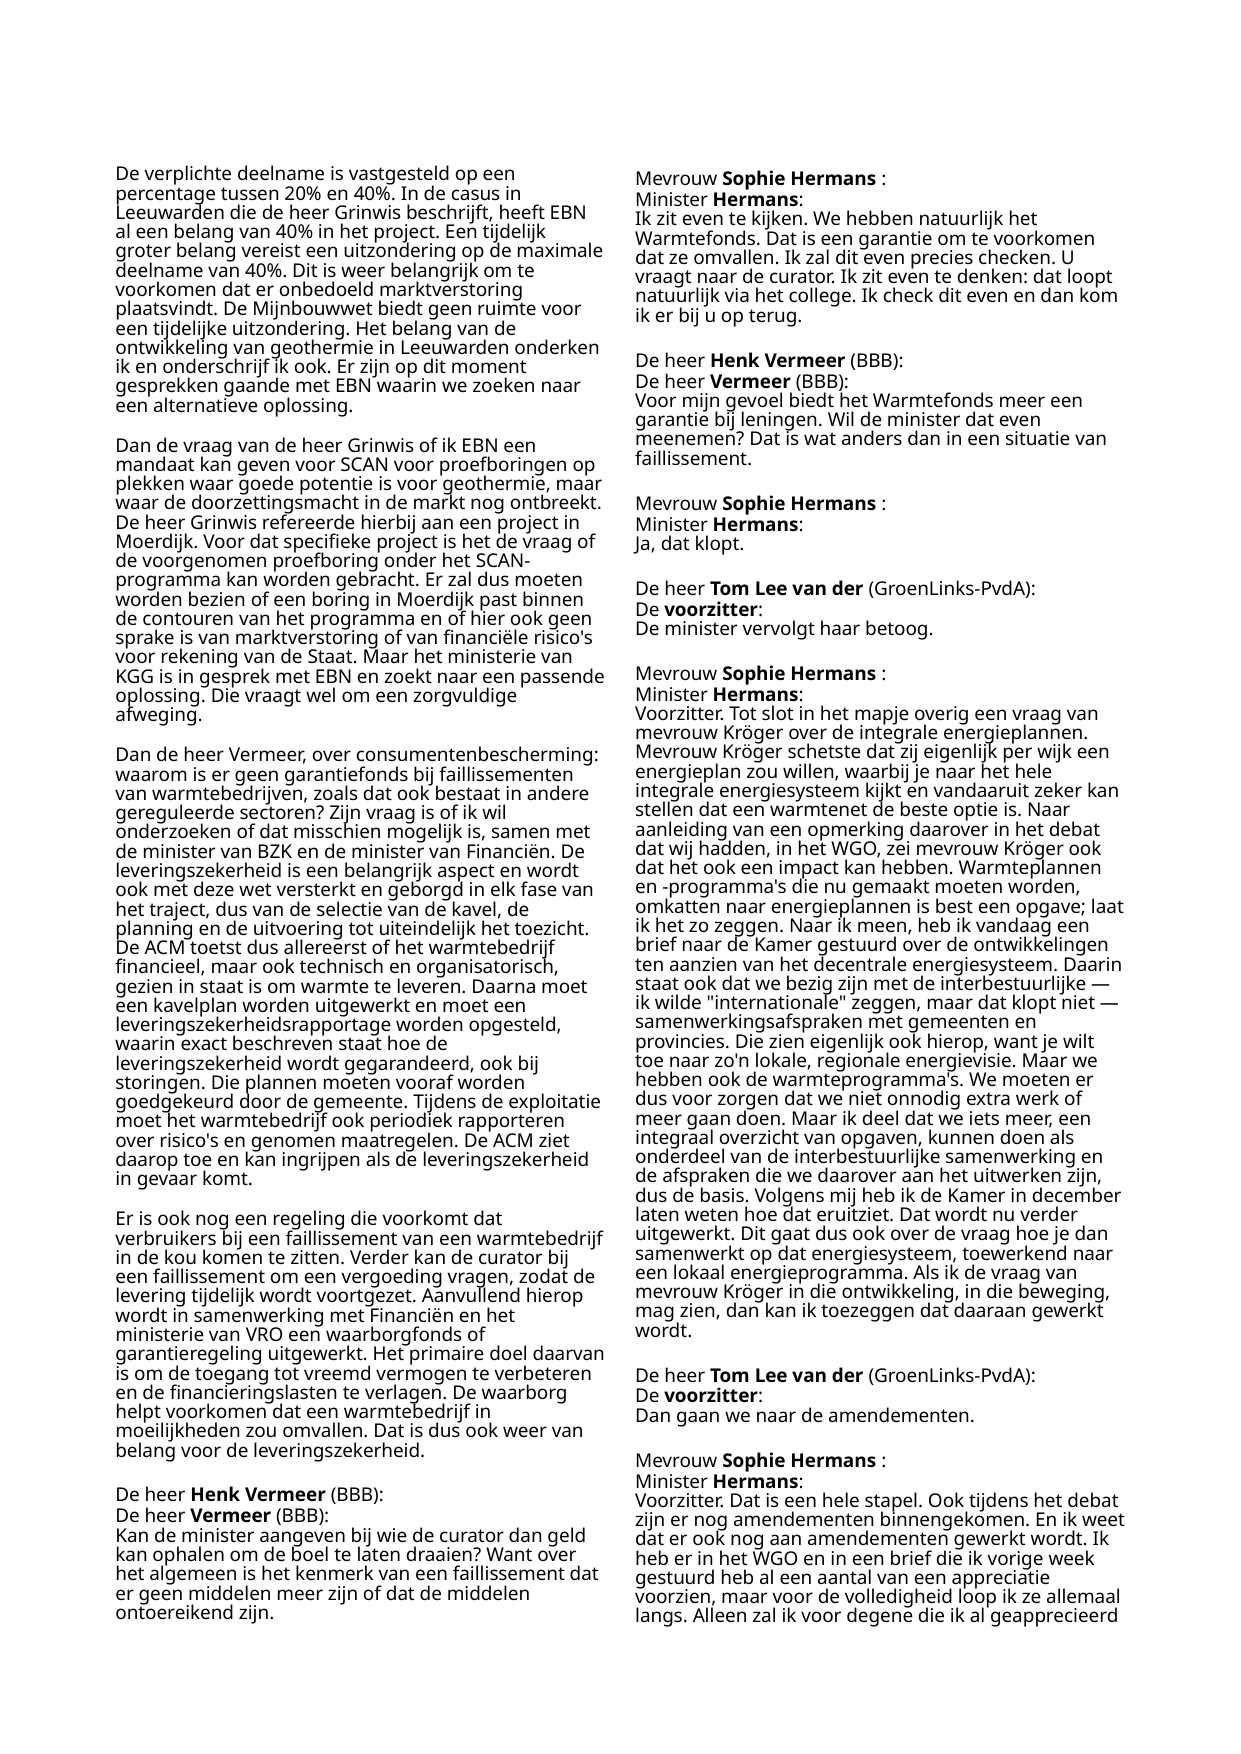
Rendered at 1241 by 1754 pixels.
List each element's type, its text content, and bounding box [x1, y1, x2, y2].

text Kan de minister aangeven bij wie de curator dan geld kan ophalen om de boel te laten draaien? Want over het algemeen is het kenmerk van een faillissement dat er geen middelen meer zijn of dat de middelen ontoereikend zijn. [115, 1527, 605, 1623]
text De heer Vermeer (BBB): [635, 373, 1125, 392]
text Minister Hermans: [635, 191, 1125, 210]
text De verplichte deelname is vastgesteld op een percentage tussen 20% en 40%. In de casus in Leeuwarden die de heer Grinwis beschrijft, heeft EBN al een belang van 40% in het project. Een tijdelijk groter belang vereist een uitzondering op de maximale deelname van 40%. Dit is weer belangrijk om te voorkomen dat er onbedoeld marktverstoring plaatsvindt. De Mijnbouwwet biedt geen ruimte voor een tijdelijke uitzondering. Het belang van de ontwikkeling van geothermie in Leeuwarden onderken ik en onderschrijf ik ook. Er zijn op dit moment gesprekken gaande met EBN waarin we zoeken naar een alternatieve oplossing. [115, 165, 605, 416]
text Minister Hermans: [635, 516, 1125, 535]
text Mevrouw Sophie Hermans : [635, 165, 1125, 191]
text De heer Henk Vermeer (BBB): [115, 1482, 605, 1507]
text De minister vervolgt haar betoog. [635, 620, 1125, 639]
text Mevrouw Sophie Hermans : [635, 490, 1125, 516]
text Ja, dat klopt. [635, 535, 1125, 554]
text Dan gaan we naar de amendementen. [635, 1407, 1125, 1426]
text De heer Henk Vermeer (BBB): [635, 347, 1125, 373]
text Mevrouw Sophie Hermans : [635, 1447, 1125, 1473]
text De heer Vermeer (BBB): [115, 1507, 605, 1527]
text De heer Tom Lee van der (GroenLinks-PvdA): [635, 575, 1125, 601]
text Dan de vraag van de heer Grinwis of ik EBN een mandaat kan geven voor SCAN voor proefboringen op plekken waar goede potentie is voor geothermie, maar waar de doorzettingsmacht in de markt nog ontbreekt. De heer Grinwis refereerde hierbij aan een project in Moerdijk. Voor dat specifieke project is het de vraag of de voorgenomen proefboring onder het SCAN-programma kan worden gebracht. Er zal dus moeten worden bezien of een boring in Moerdijk past binnen de contouren van het programma en of hier ook geen sprake is van marktverstoring of van financiële risico's voor rekening van de Staat. Maar het ministerie van KGG is in gesprek met EBN en zoekt naar een passende oplossing. Die vraagt wel om een zorgvuldige afweging. [115, 437, 605, 726]
text Dan de heer Vermeer, over consumentenbescherming: waarom is er geen garantiefonds bij faillissementen van warmtebedrijven, zoals dat ook bestaat in andere gereguleerde sectoren? Zijn vraag is of ik wil onderzoeken of dat misschien mogelijk is, samen met de minister van BZK en de minister van Financiën. De leveringszekerheid is een belangrijk aspect en wordt ook met deze wet versterkt en geborgd in elk fase van het traject, dus van de selectie van de kavel, de planning en de uitvoering tot uiteindelijk het toezicht. De ACM toetst dus allereerst of het warmtebedrijf financieel, maar ook technisch en organisatorisch, gezien in staat is om warmte te leveren. Daarna moet een kavelplan worden uitgewerkt en moet een leveringszekerheidsrapportage worden opgesteld, waarin exact beschreven staat hoe de leveringszekerheid wordt gegarandeerd, ook bij storingen. Die plannen moeten vooraf worden goedgekeurd door de gemeente. Tijdens de exploitatie moet het warmtebedrijf ook periodiek rapporteren over risico's en genomen maatregelen. De ACM ziet daarop toe en kan ingrijpen als de leveringszekerheid in gevaar komt. [115, 746, 605, 1189]
text Minister Hermans: [635, 686, 1125, 705]
text De voorzitter: [635, 601, 1125, 620]
text Minister Hermans: [635, 1473, 1125, 1492]
text Voor mijn gevoel biedt het Warmtefonds meer een garantie bij leningen. Wil de minister dat even meenemen? Dat is wat anders dan in een situatie van faillissement. [635, 392, 1125, 469]
text De heer Tom Lee van der (GroenLinks-PvdA): [635, 1362, 1125, 1387]
text Voorzitter. Dat is een hele stapel. Ook tijdens het debat zijn er nog amendementen binnengekomen. En ik weet dat er ook nog aan amendementen gewerkt wordt. Ik heb er in het WGO en in een brief die ik vorige week gestuurd heb al een aantal van een appreciatie voorzien, maar voor de volledigheid loop ik ze allemaal langs. Alleen zal ik voor degene die ik al geapprecieerd [635, 1492, 1125, 1627]
text Ik zit even te kijken. We hebben natuurlijk het Warmtefonds. Dat is een garantie om te voorkomen dat ze omvallen. Ik zal dit even precies checken. U vraagt naar de curator. Ik zit even te denken: dat loopt natuurlijk via het college. Ik check dit even en dan kom ik er bij u op terug. [635, 210, 1125, 326]
text Mevrouw Sophie Hermans : [635, 660, 1125, 686]
text De voorzitter: [635, 1387, 1125, 1407]
text Voorzitter. Tot slot in het mapje overig een vraag van mevrouw Kröger over de integrale energieplannen. Mevrouw Kröger schetste dat zij eigenlijk per wijk een energieplan zou willen, waarbij je naar het hele integrale energiesysteem kijkt en vandaaruit zeker kan stellen dat een warmtenet de beste optie is. Naar aanleiding van een opmerking daarover in het debat dat wij hadden, in het WGO, zei mevrouw Kröger ook dat het ook een impact kan hebben. Warmteplannen en -programma's die nu gemaakt moeten worden, omkatten naar energieplannen is best een opgave; laat ik het zo zeggen. Naar ik meen, heb ik vandaag een brief naar de Kamer gestuurd over de ontwikkelingen ten aanzien van het decentrale energiesysteem. Daarin staat ook dat we bezig zijn met de interbestuurlijke — ik wilde "internationale" zeggen, maar dat klopt niet — samenwerkingsafspraken met gemeenten en provincies. Die zien eigenlijk ook hierop, want je wilt toe naar zo'n lokale, regionale energievisie. Maar we hebben ook de warmteprogramma's. We moeten er dus voor zorgen dat we niet onnodig extra werk of meer gaan doen. Maar ik deel dat we iets meer, een integraal overzicht van opgaven, kunnen doen als onderdeel van de interbestuurlijke samenwerking en de afspraken die we daarover aan het uitwerken zijn, dus de basis. Volgens mij heb ik de Kamer in december laten weten hoe dat eruitziet. Dat wordt nu verder uitgewerkt. Dit gaat dus ook over de vraag hoe je dan samenwerkt op dat energiesysteem, toewerkend naar een lokaal energieprogramma. Als ik de vraag van mevrouw Kröger in die ontwikkeling, in die beweging, mag zien, dan kan ik toezeggen dat daaraan gewerkt wordt. [635, 705, 1125, 1341]
text Er is ook nog een regeling die voorkomt dat verbruikers bij een faillissement van een warmtebedrijf in de kou komen te zitten. Verder kan de curator bij een faillissement om een vergoeding vragen, zodat de levering tijdelijk wordt voortgezet. Aanvullend hierop wordt in samenwerking met Financiën en het ministerie van VRO een waarborgfonds of garantieregeling uitgewerkt. Het primaire doel daarvan is om de toegang tot vreemd vermogen te verbeteren en de financieringslasten te verlagen. De waarborg helpt voorkomen dat een warmtebedrijf in moeilijkheden zou omvallen. Dat is dus ook weer van belang voor de leveringszekerheid. [115, 1210, 605, 1461]
